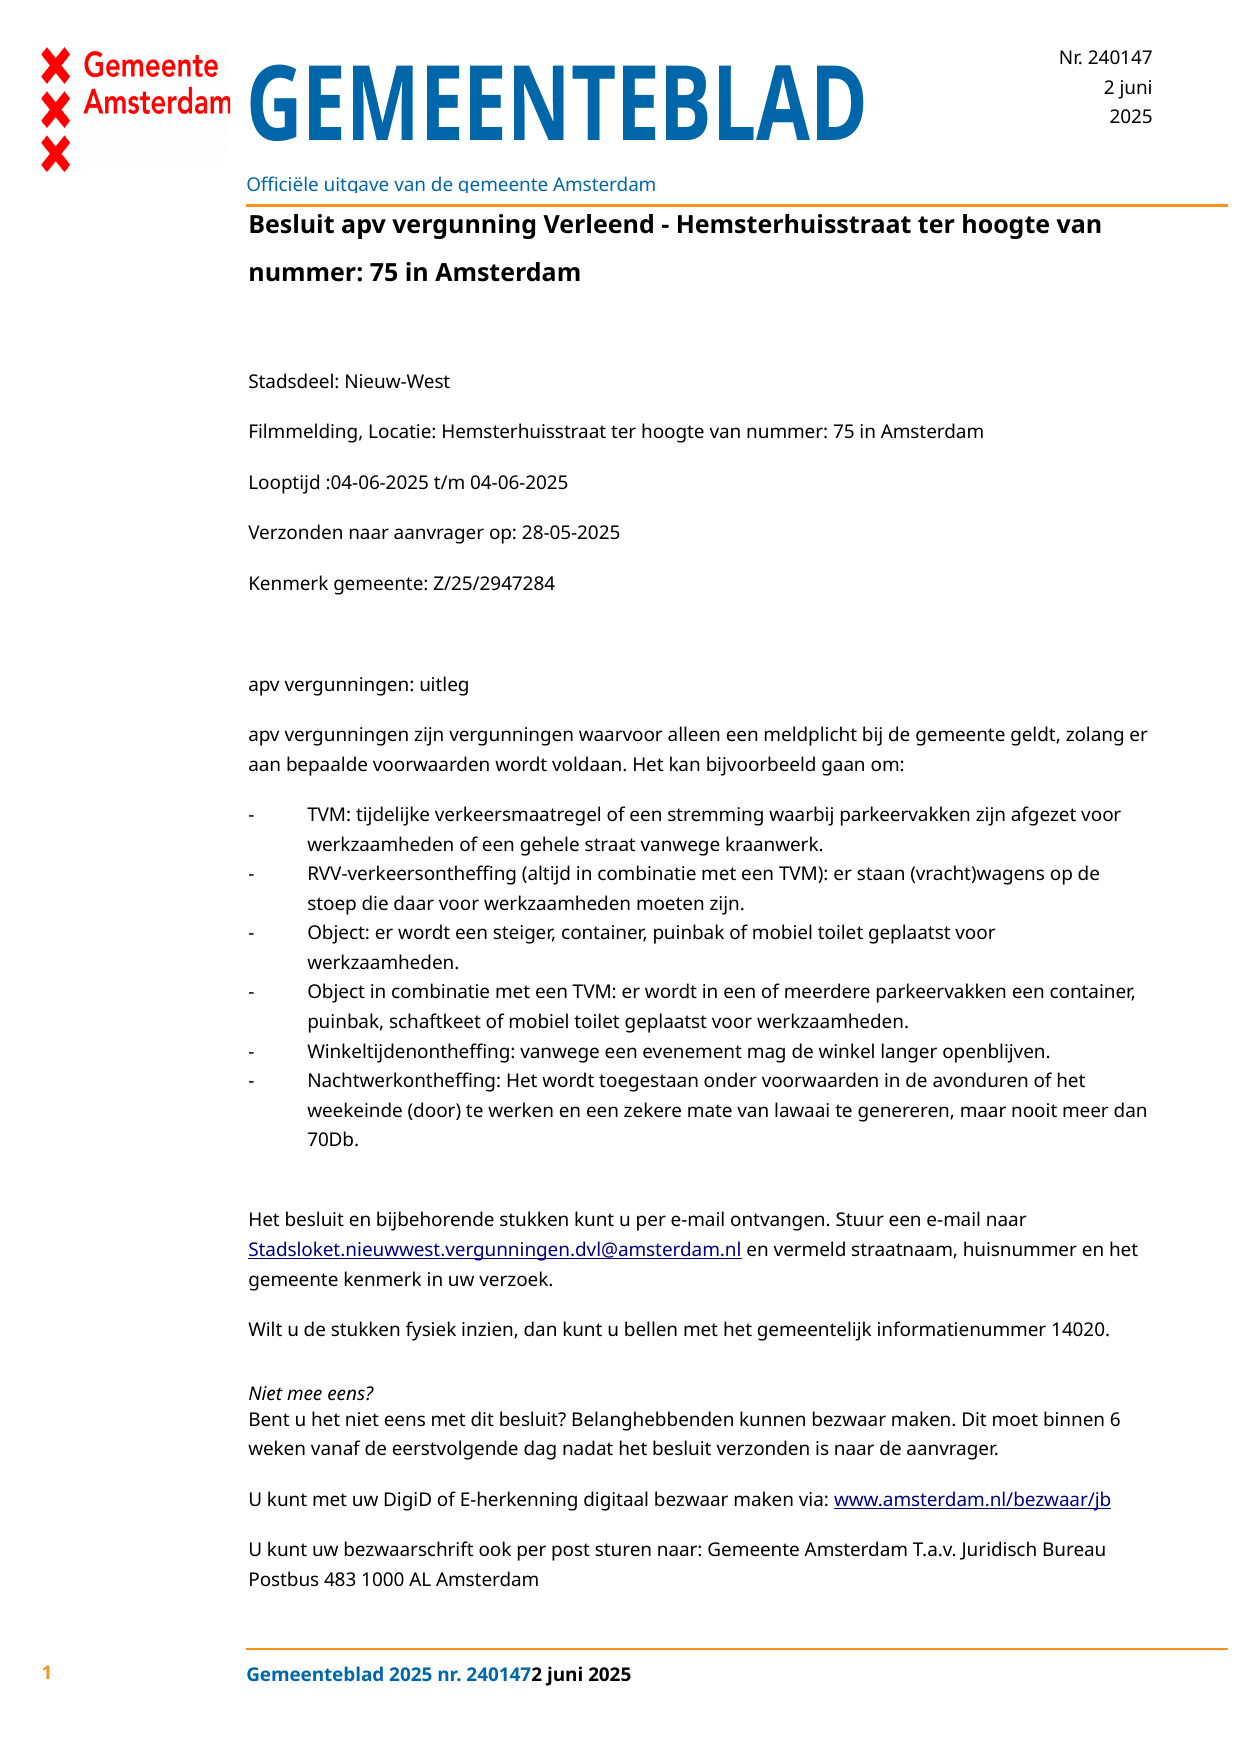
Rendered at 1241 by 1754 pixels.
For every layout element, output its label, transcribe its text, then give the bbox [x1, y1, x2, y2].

list RVV-verkeersontheffing (altijd in combinatie met een TVM): er staan (vracht)wagens op de stoep die daar voor werkzaamheden moeten zijn. [248, 860, 1152, 916]
list Object in combinatie met een TVM: er wordt in een of meerdere parkeervakken een container, puinbak, schaftkeet of mobiel toilet geplaatst voor werkzaamheden. [248, 979, 1152, 1034]
text Filmmelding, Locatie: Hemsterhuisstraat ter hoogte van nummer: 75 in Amsterdam [248, 419, 1152, 444]
text U kunt met uw DigiD of E-herkenning digitaal bezwaar maken via: www.amsterdam.nl/bezwaar/jb [248, 1486, 1152, 1512]
picture [41, 47, 231, 172]
list TVM: tijdelijke verkeersmaatregel of een stremming waarbij parkeervakken zijn afgezet voor werkzaamheden of een gehele straat vanwege kraanwerk. [248, 801, 1152, 857]
text apv vergunningen zijn vergunningen waarvoor alleen een meldplicht bij de gemeente geldt, zolang er aan bepaalde voorwaarden wordt voldaan. Het kan bijvoorbeeld gaan om: [248, 721, 1152, 777]
list Object: er wordt een steiger, container, puinbak of mobiel toilet geplaatst voor werkzaamheden. [248, 919, 1152, 975]
text Verzonden naar aanvrager op: 28-05-2025 [248, 519, 1152, 545]
text Besluit apv vergunning Verleend - Hemsterhuisstraat ter hoogte van nummer: 75 in Amsterdam [248, 207, 1152, 288]
text Het besluit en bijbehorende stukken kunt u per e-mail ontvangen. Stuur een e-mail naar Stadsloket.nieuwwest.vergunningen.dvl@amsterdam.nl en vermeld straatnaam, huisnummer en het gemeente kenmerk in uw verzoek. [248, 1207, 1152, 1292]
text U kunt uw bezwaarschrift ook per post sturen naar: Gemeente Amsterdam T.a.v. Juridisch Bureau Postbus 483 1000 AL Amsterdam [248, 1536, 1152, 1592]
text apv vergunningen: uitleg [248, 671, 1152, 697]
text Bent u het niet eens met dit besluit? Belanghebbenden kunnen bezwaar maken. Dit moet binnen 6 weken vanaf de eerstvolgende dag nadat het besluit verzonden is naar de aanvrager. [248, 1406, 1152, 1461]
text Stadsdeel: Nieuw-West [248, 368, 1152, 394]
text Kenmerk gemeente: Z/25/2947284 [248, 570, 1152, 596]
text Wilt u de stukken fysiek inzien, dan kunt u bellen met het gemeentelijk informatienummer 14020. [248, 1316, 1152, 1342]
text Looptijd :04-06-2025 t/m 04-06-2025 [248, 469, 1152, 495]
list Nachtwerkontheffing: Het wordt toegestaan onder voorwaarden in de avonduren of het weekeinde (door) te werken en een zekere mate van lawaai te genereren, maar nooit meer dan 70Db. [248, 1067, 1152, 1152]
list Winkeltijdenontheffing: vanwege een evenement mag de winkel langer openblijven. [248, 1038, 1152, 1064]
text Niet mee eens? [248, 1380, 1152, 1406]
